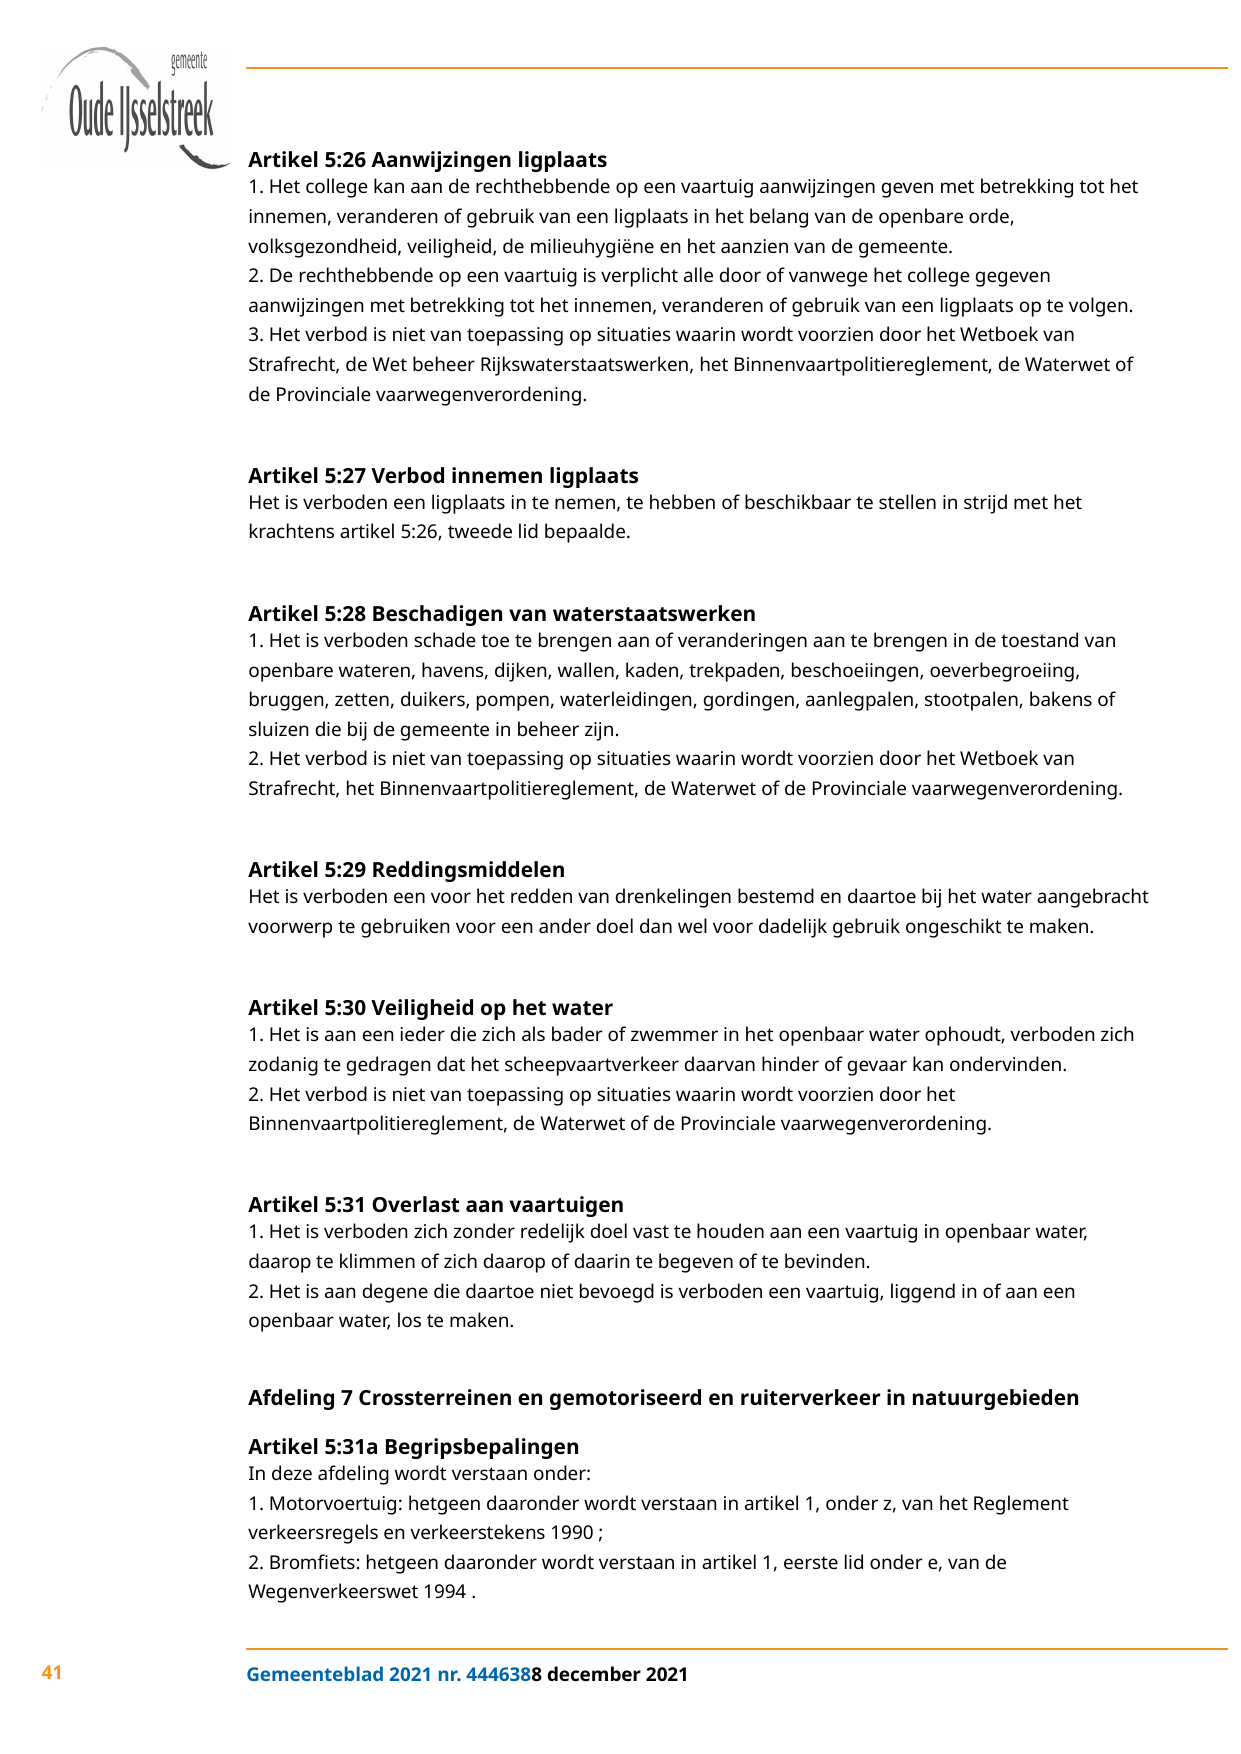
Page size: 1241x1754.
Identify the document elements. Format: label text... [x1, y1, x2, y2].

text 2. Het verbod is niet van toepassing op situaties waarin wordt voorzien door het Wetboek van Strafrecht, het Binnenvaartpolitiereglement, de Waterwet of de Provinciale vaarwegenverordening. [248, 746, 1152, 801]
text Het is verboden een voor het redden van drenkelingen bestemd en daartoe bij het water aangebracht voorwerp te gebruiken voor een ander doel dan wel voor dadelijk gebruik ongeschikt te maken. [248, 883, 1152, 939]
text Afdeling 7 Crossterreinen en gemotoriseerd en ruiterverkeer in natuurgebieden [248, 1383, 1152, 1411]
text 1. Het is aan een ieder die zich als bader of zwemmer in het openbaar water ophoudt, verboden zich zodanig te gedragen dat het scheepvaartverkeer daarvan hinder of gevaar kan ondervinden. [248, 1022, 1152, 1077]
text 2. De rechthebbende op een vaartuig is verplicht alle door of vanwege het college gegeven aanwijzingen met betrekking tot het innemen, veranderen of gebruik van een ligplaats op te volgen. [248, 262, 1152, 318]
text Artikel 5:26 Aanwijzingen ligplaats [248, 145, 1152, 174]
text 1. Het college kan aan de rechthebbende op een vaartuig aanwijzingen geven met betrekking tot het innemen, veranderen of gebruik van een ligplaats in het belang van de openbare orde, volksgezondheid, veiligheid, de milieuhygiëne en het aanzien van de gemeente. [248, 174, 1152, 258]
picture [41, 47, 231, 172]
text Artikel 5:31 Overlast aan vaartuigen [248, 1190, 1152, 1219]
text 2. Bromfiets: hetgeen daaronder wordt verstaan in artikel 1, eerste lid onder e, van de Wegenverkeerswet 1994 . [248, 1549, 1152, 1604]
text 1. Het is verboden zich zonder redelijk doel vast te houden aan een vaartuig in openbaar water, daarop te klimmen of zich daarop of daarin te begeven of te bevinden. [248, 1219, 1152, 1274]
text 3. Het verbod is niet van toepassing op situaties waarin wordt voorzien door het Wetboek van Strafrecht, de Wet beheer Rijkswaterstaatswerken, het Binnenvaartpolitiereglement, de Waterwet of de Provinciale vaarwegenverordening. [248, 322, 1152, 406]
text Artikel 5:29 Reddingsmiddelen [248, 855, 1152, 883]
text Artikel 5:31a Begripsbepalingen [248, 1432, 1152, 1460]
text Artikel 5:27 Verbod innemen ligplaats [248, 461, 1152, 489]
text 2. Het is aan degene die daartoe niet bevoegd is verboden een vaartuig, liggend in of aan een openbaar water, los te maken. [248, 1278, 1152, 1333]
text 1. Het is verboden schade toe te brengen aan of veranderingen aan te brengen in de toestand van openbare wateren, havens, dijken, wallen, kaden, trekpaden, beschoeiingen, oeverbegroeiing, bruggen, zetten, duikers, pompen, waterleidingen, gordingen, aanlegpalen, stootpalen, bakens of sluizen die bij de gemeente in beheer zijn. [248, 627, 1152, 742]
text Artikel 5:30 Veiligheid op het water [248, 993, 1152, 1022]
text Artikel 5:28 Beschadigen van waterstaatswerken [248, 599, 1152, 627]
text Het is verboden een ligplaats in te nemen, te hebben of beschikbaar te stellen in strijd met het krachtens artikel 5:26, tweede lid bepaalde. [248, 489, 1152, 544]
text In deze afdeling wordt verstaan onder: [248, 1460, 1152, 1486]
text 2. Het verbod is niet van toepassing op situaties waarin wordt voorzien door het Binnenvaartpolitiereglement, de Waterwet of de Provinciale vaarwegenverordening. [248, 1081, 1152, 1136]
text 1. Motorvoertuig: hetgeen daaronder wordt verstaan in artikel 1, onder z, van het Reglement verkeersregels en verkeerstekens 1990 ; [248, 1490, 1152, 1545]
